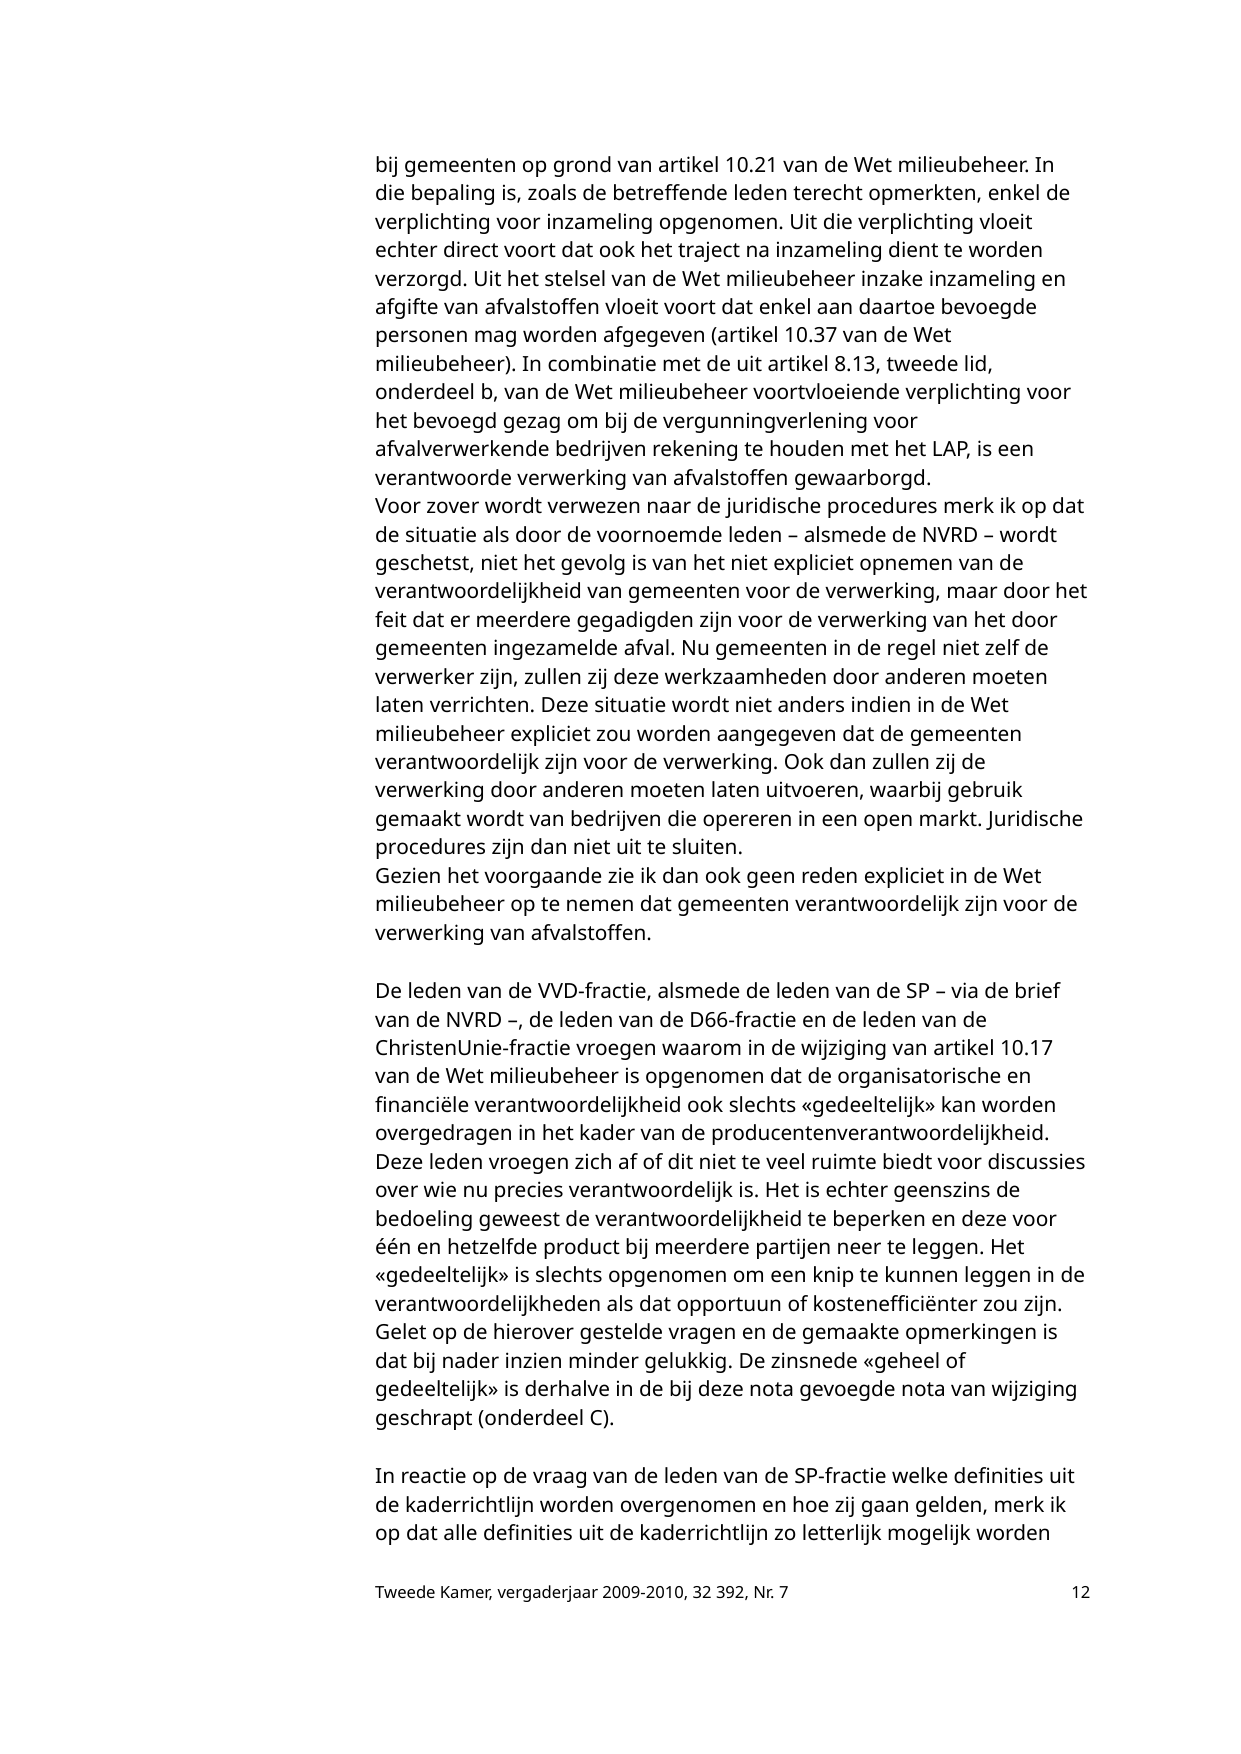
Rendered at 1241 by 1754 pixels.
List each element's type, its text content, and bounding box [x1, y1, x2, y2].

text Gezien het voorgaande zie ik dan ook geen reden expliciet in de Wet milieubeheer op te nemen dat gemeenten verantwoordelijk zijn voor de verwerking van afvalstoffen. [375, 861, 1090, 946]
text De leden van de VVD-fractie, alsmede de leden van de SP – via de brief van de NVRD –, de leden van de D66-fractie en de leden van de ChristenUnie-fractie vroegen waarom in de wijziging van artikel 10.17 van de Wet milieubeheer is opgenomen dat de organisatorische en financiële verantwoordelijkheid ook slechts «gedeeltelijk» kan worden overgedragen in het kader van de producentenverantwoordelijkheid. Deze leden vroegen zich af of dit niet te veel ruimte biedt voor discussies over wie nu precies verantwoordelijk is. Het is echter geenszins de bedoeling geweest de verantwoordelijkheid te beperken en deze voor één en hetzelfde product bij meerdere partijen neer te leggen. Het «gedeeltelijk» is slechts opgenomen om een knip te kunnen leggen in de verantwoordelijkheden als dat opportuun of kostenefficiënter zou zijn. Gelet op de hierover gestelde vragen en de gemaakte opmerkingen is dat bij nader inzien minder gelukkig. De zinsnede «geheel of gedeeltelijk» is derhalve in de bij deze nota gevoegde nota van wijziging geschrapt (onderdeel C). [375, 976, 1090, 1431]
text bij gemeenten op grond van artikel 10.21 van de Wet milieubeheer. In die bepaling is, zoals de betreffende leden terecht opmerkten, enkel de verplichting voor inzameling opgenomen. Uit die verplichting vloeit echter direct voort dat ook het traject na inzameling dient te worden verzorgd. Uit het stelsel van de Wet milieubeheer inzake inzameling en afgifte van afvalstoffen vloeit voort dat enkel aan daartoe bevoegde personen mag worden afgegeven (artikel 10.37 van de Wet milieubeheer). In combinatie met de uit artikel 8.13, tweede lid, onderdeel b, van de Wet milieubeheer voortvloeiende verplichting voor het bevoegd gezag om bij de vergunningverlening voor afvalverwerkende bedrijven rekening te houden met het LAP, is een verantwoorde verwerking van afvalstoffen gewaarborgd. [375, 150, 1090, 491]
text In reactie op de vraag van de leden van de SP-fractie welke definities uit de kaderrichtlijn worden overgenomen en hoe zij gaan gelden, merk ik op dat alle definities uit de kaderrichtlijn zo letterlijk mogelijk worden [375, 1461, 1090, 1547]
text Voor zover wordt verwezen naar de juridische procedures merk ik op dat de situatie als door de voornoemde leden – alsmede de NVRD – wordt geschetst, niet het gevolg is van het niet expliciet opnemen van de verantwoordelijkheid van gemeenten voor de verwerking, maar door het feit dat er meerdere gegadigden zijn voor de verwerking van het door gemeenten ingezamelde afval. Nu gemeenten in de regel niet zelf de verwerker zijn, zullen zij deze werkzaamheden door anderen moeten laten verrichten. Deze situatie wordt niet anders indien in de Wet milieubeheer expliciet zou worden aangegeven dat de gemeenten verantwoordelijk zijn voor de verwerking. Ook dan zullen zij de verwerking door anderen moeten laten uitvoeren, waarbij gebruik gemaakt wordt van bedrijven die opereren in een open markt. Juridische procedures zijn dan niet uit te sluiten. [375, 491, 1090, 861]
